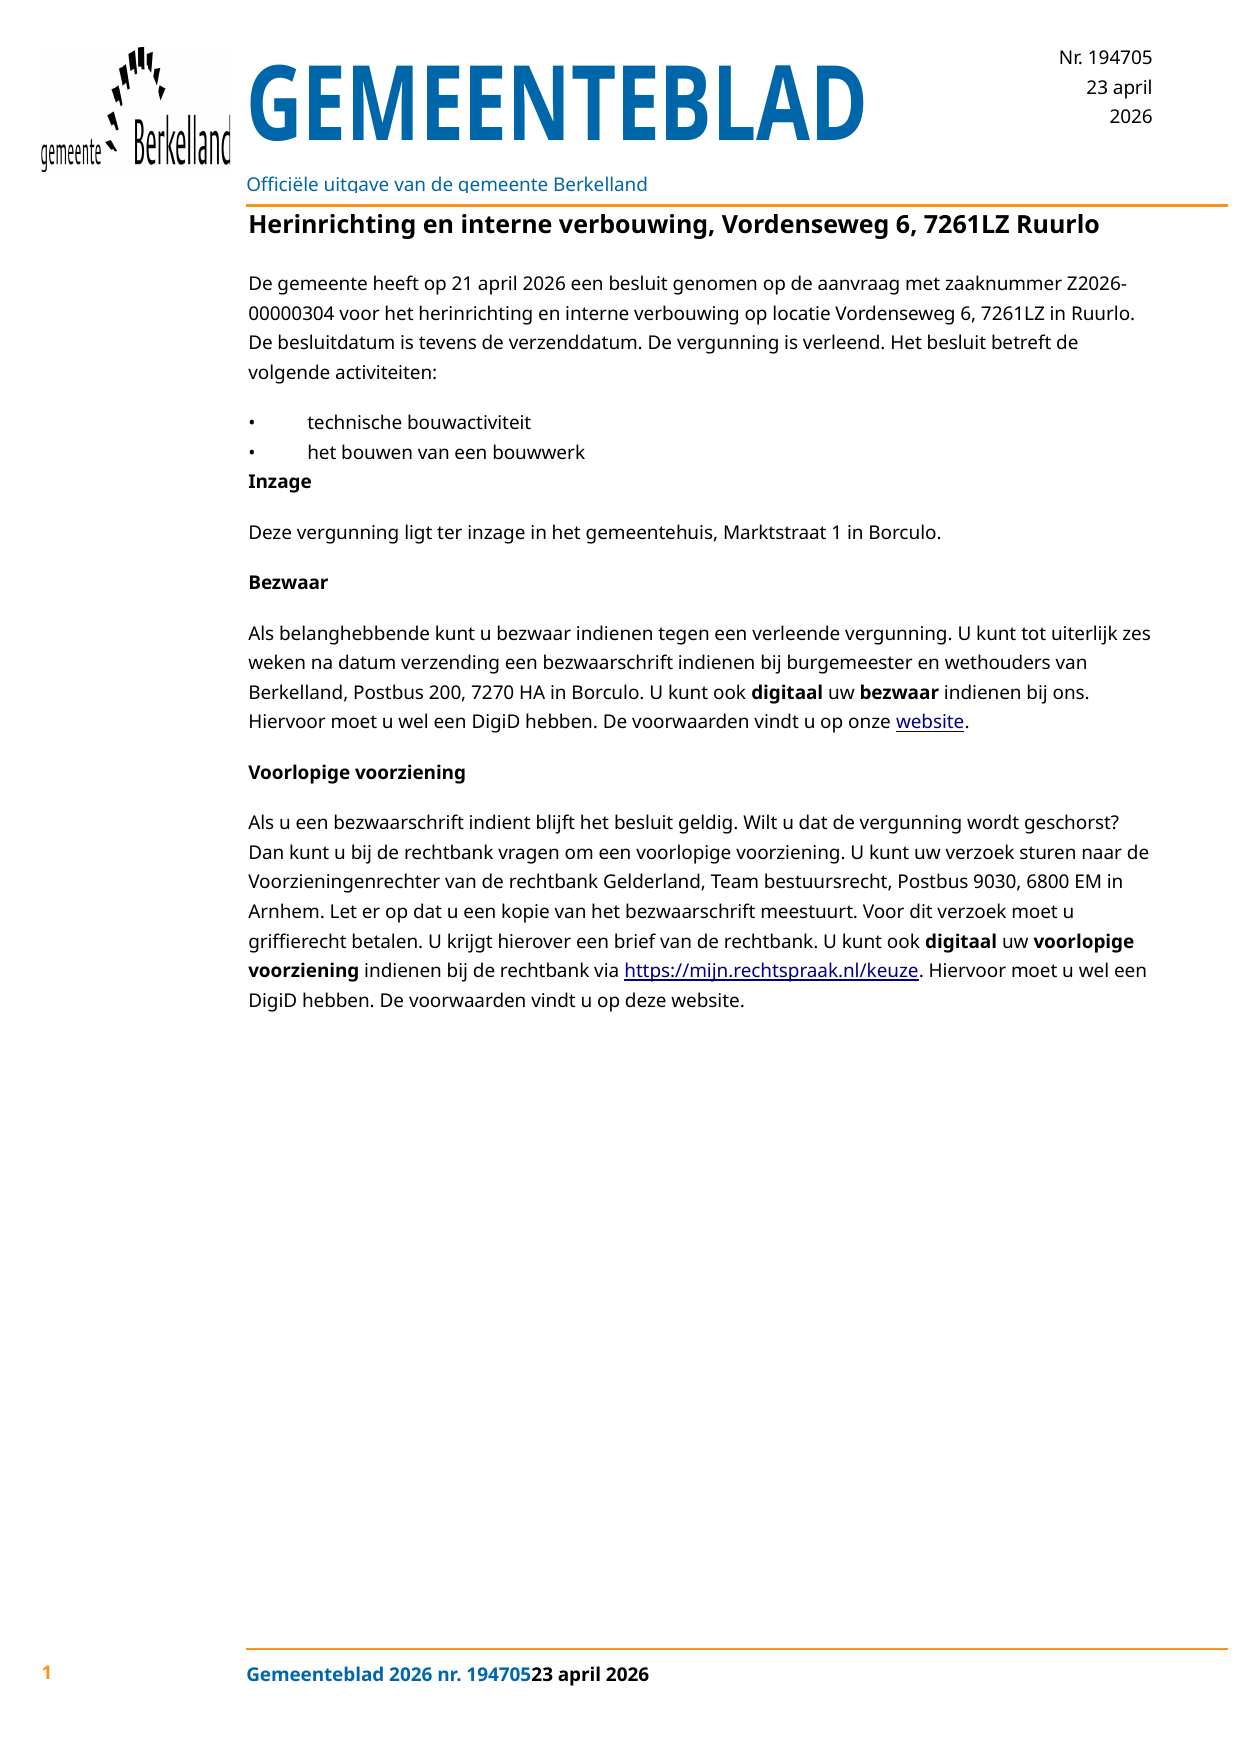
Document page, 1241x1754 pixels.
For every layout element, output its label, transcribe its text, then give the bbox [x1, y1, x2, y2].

text Voorlopige voorziening [248, 759, 1152, 785]
list het bouwen van een bouwwerk [248, 439, 1152, 465]
picture [41, 47, 231, 172]
text Deze vergunning ligt ter inzage in het gemeentehuis, Marktstraat 1 in Borculo. [248, 519, 1152, 545]
text Herinrichting en interne verbouwing, Vordenseweg 6, 7261LZ Ruurlo [248, 207, 1152, 241]
text Inzage [248, 469, 1152, 494]
text Als belanghebbende kunt u bezwaar indienen tegen een verleende vergunning. U kunt tot uiterlijk zes weken na datum verzending een bezwaarschrift indienen bij burgemeester en wethouders van Berkelland, Postbus 200, 7270 HA in Borculo. U kunt ook digitaal uw bezwaar indienen bij ons. Hiervoor moet u wel een DigiD hebben. De voorwaarden vindt u op onze website. [248, 620, 1152, 734]
list technische bouwactiviteit [248, 409, 1152, 435]
text De gemeente heeft op 21 april 2026 een besluit genomen op de aanvraag met zaaknummer Z2026-00000304 voor het herinrichting en interne verbouwing op locatie Vordenseweg 6, 7261LZ in Ruurlo. De besluitdatum is tevens de verzenddatum. De vergunning is verleend. Het besluit betreft de volgende activiteiten: [248, 270, 1152, 385]
text Als u een bezwaarschrift indient blijft het besluit geldig. Wilt u dat de vergunning wordt geschorst? Dan kunt u bij de rechtbank vragen om een voorlopige voorziening. U kunt uw verzoek sturen naar de Voorzieningenrechter van de rechtbank Gelderland, Team bestuursrecht, Postbus 9030, 6800 EM in Arnhem. Let er op dat u een kopie van het bezwaarschrift meestuurt. Voor dit verzoek moet u griffierecht betalen. U krijgt hierover een brief van de rechtbank. U kunt ook digitaal uw voorlopige voorziening indienen bij de rechtbank via https://mijn.rechtspraak.nl/keuze. Hiervoor moet u wel een DigiD hebben. De voorwaarden vindt u op deze website. [248, 809, 1152, 1013]
text Bezwaar [248, 569, 1152, 595]
